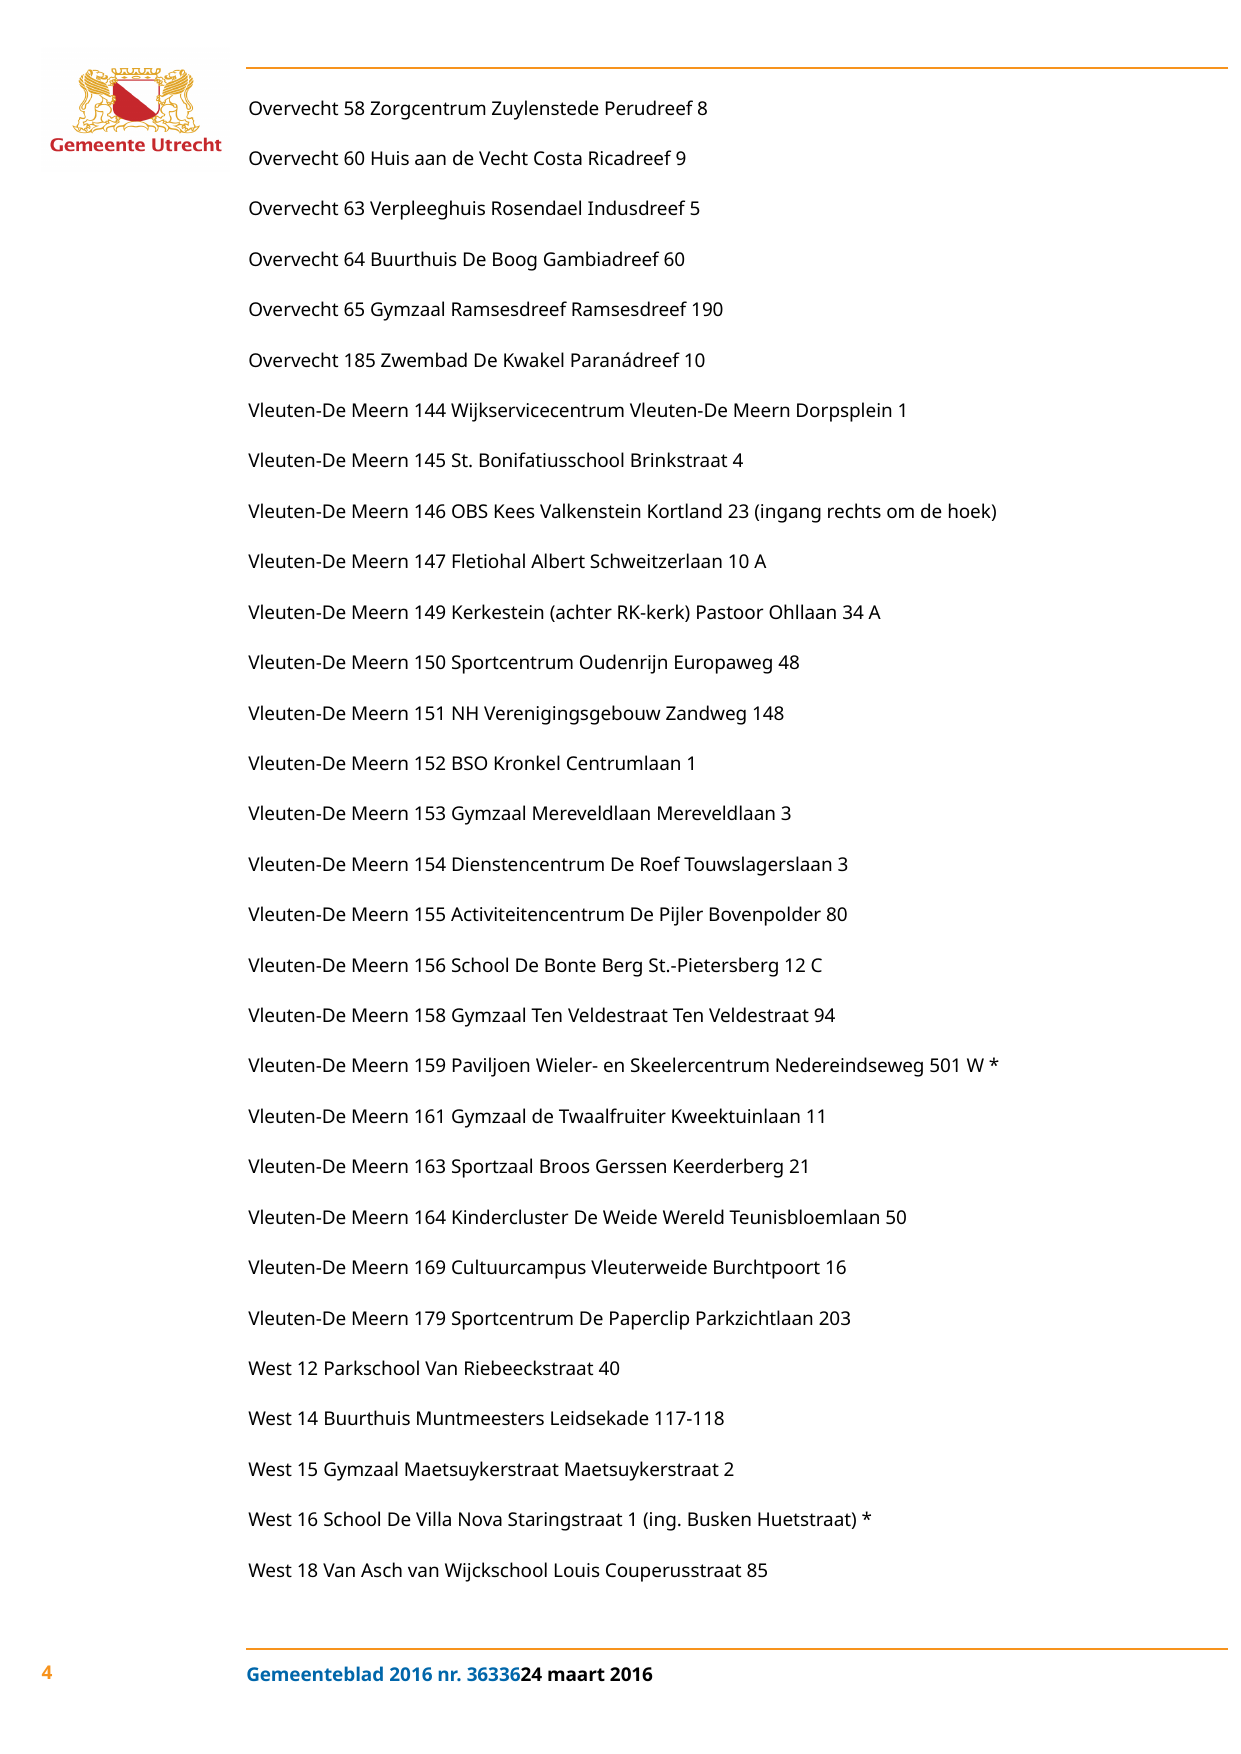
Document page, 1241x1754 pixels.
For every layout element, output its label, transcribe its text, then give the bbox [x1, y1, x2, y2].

text Overvecht 63 Verpleeghuis Rosendael Indusdreef 5 [248, 196, 1152, 221]
picture [41, 47, 231, 172]
text Vleuten-De Meern 158 Gymzaal Ten Veldestraat Ten Veldestraat 94 [248, 1002, 1152, 1028]
text Overvecht 58 Zorgcentrum Zuylenstede Perudreef 8 [248, 95, 1152, 121]
text Vleuten-De Meern 164 Kindercluster De Weide Wereld Teunisbloemlaan 50 [248, 1204, 1152, 1230]
text Overvecht 64 Buurthuis De Boog Gambiadreef 60 [248, 246, 1152, 272]
text Overvecht 65 Gymzaal Ramsesdreef Ramsesdreef 190 [248, 296, 1152, 322]
text West 16 School De Villa Nova Staringstraat 1 (ing. Busken Huetstraat) * [248, 1506, 1152, 1532]
text Vleuten-De Meern 153 Gymzaal Mereveldlaan Mereveldlaan 3 [248, 801, 1152, 826]
text Vleuten-De Meern 156 School De Bonte Berg St.-Pietersberg 12 C [248, 952, 1152, 978]
text West 12 Parkschool Van Riebeeckstraat 40 [248, 1355, 1152, 1381]
text Vleuten-De Meern 146 OBS Kees Valkenstein Kortland 23 (ingang rechts om de hoek) [248, 498, 1152, 524]
text Vleuten-De Meern 163 Sportzaal Broos Gerssen Keerderberg 21 [248, 1153, 1152, 1179]
text Vleuten-De Meern 149 Kerkestein (achter RK-kerk) Pastoor Ohllaan 34 A [248, 599, 1152, 625]
text West 15 Gymzaal Maetsuykerstraat Maetsuykerstraat 2 [248, 1456, 1152, 1482]
text Vleuten-De Meern 169 Cultuurcampus Vleuterweide Burchtpoort 16 [248, 1254, 1152, 1280]
text Vleuten-De Meern 155 Activiteitencentrum De Pijler Bovenpolder 80 [248, 901, 1152, 927]
text Overvecht 60 Huis aan de Vecht Costa Ricadreef 9 [248, 145, 1152, 171]
text Overvecht 185 Zwembad De Kwakel Paranádreef 10 [248, 347, 1152, 373]
text Vleuten-De Meern 179 Sportcentrum De Paperclip Parkzichtlaan 203 [248, 1305, 1152, 1331]
text Vleuten-De Meern 152 BSO Kronkel Centrumlaan 1 [248, 750, 1152, 776]
text Vleuten-De Meern 144 Wijkservicecentrum Vleuten-De Meern Dorpsplein 1 [248, 397, 1152, 423]
text West 18 Van Asch van Wijckschool Louis Couperusstraat 85 [248, 1557, 1152, 1583]
text Vleuten-De Meern 150 Sportcentrum Oudenrijn Europaweg 48 [248, 649, 1152, 675]
text West 14 Buurthuis Muntmeesters Leidsekade 117-118 [248, 1406, 1152, 1431]
text Vleuten-De Meern 159 Paviljoen Wieler- en Skeelercentrum Nedereindseweg 501 W * [248, 1053, 1152, 1078]
text Vleuten-De Meern 145 St. Bonifatiusschool Brinkstraat 4 [248, 448, 1152, 473]
text Vleuten-De Meern 161 Gymzaal de Twaalfruiter Kweektuinlaan 11 [248, 1103, 1152, 1129]
text Vleuten-De Meern 154 Dienstencentrum De Roef Touwslagerslaan 3 [248, 851, 1152, 877]
text Vleuten-De Meern 151 NH Verenigingsgebouw Zandweg 148 [248, 700, 1152, 726]
text Vleuten-De Meern 147 Fletiohal Albert Schweitzerlaan 10 A [248, 548, 1152, 574]
